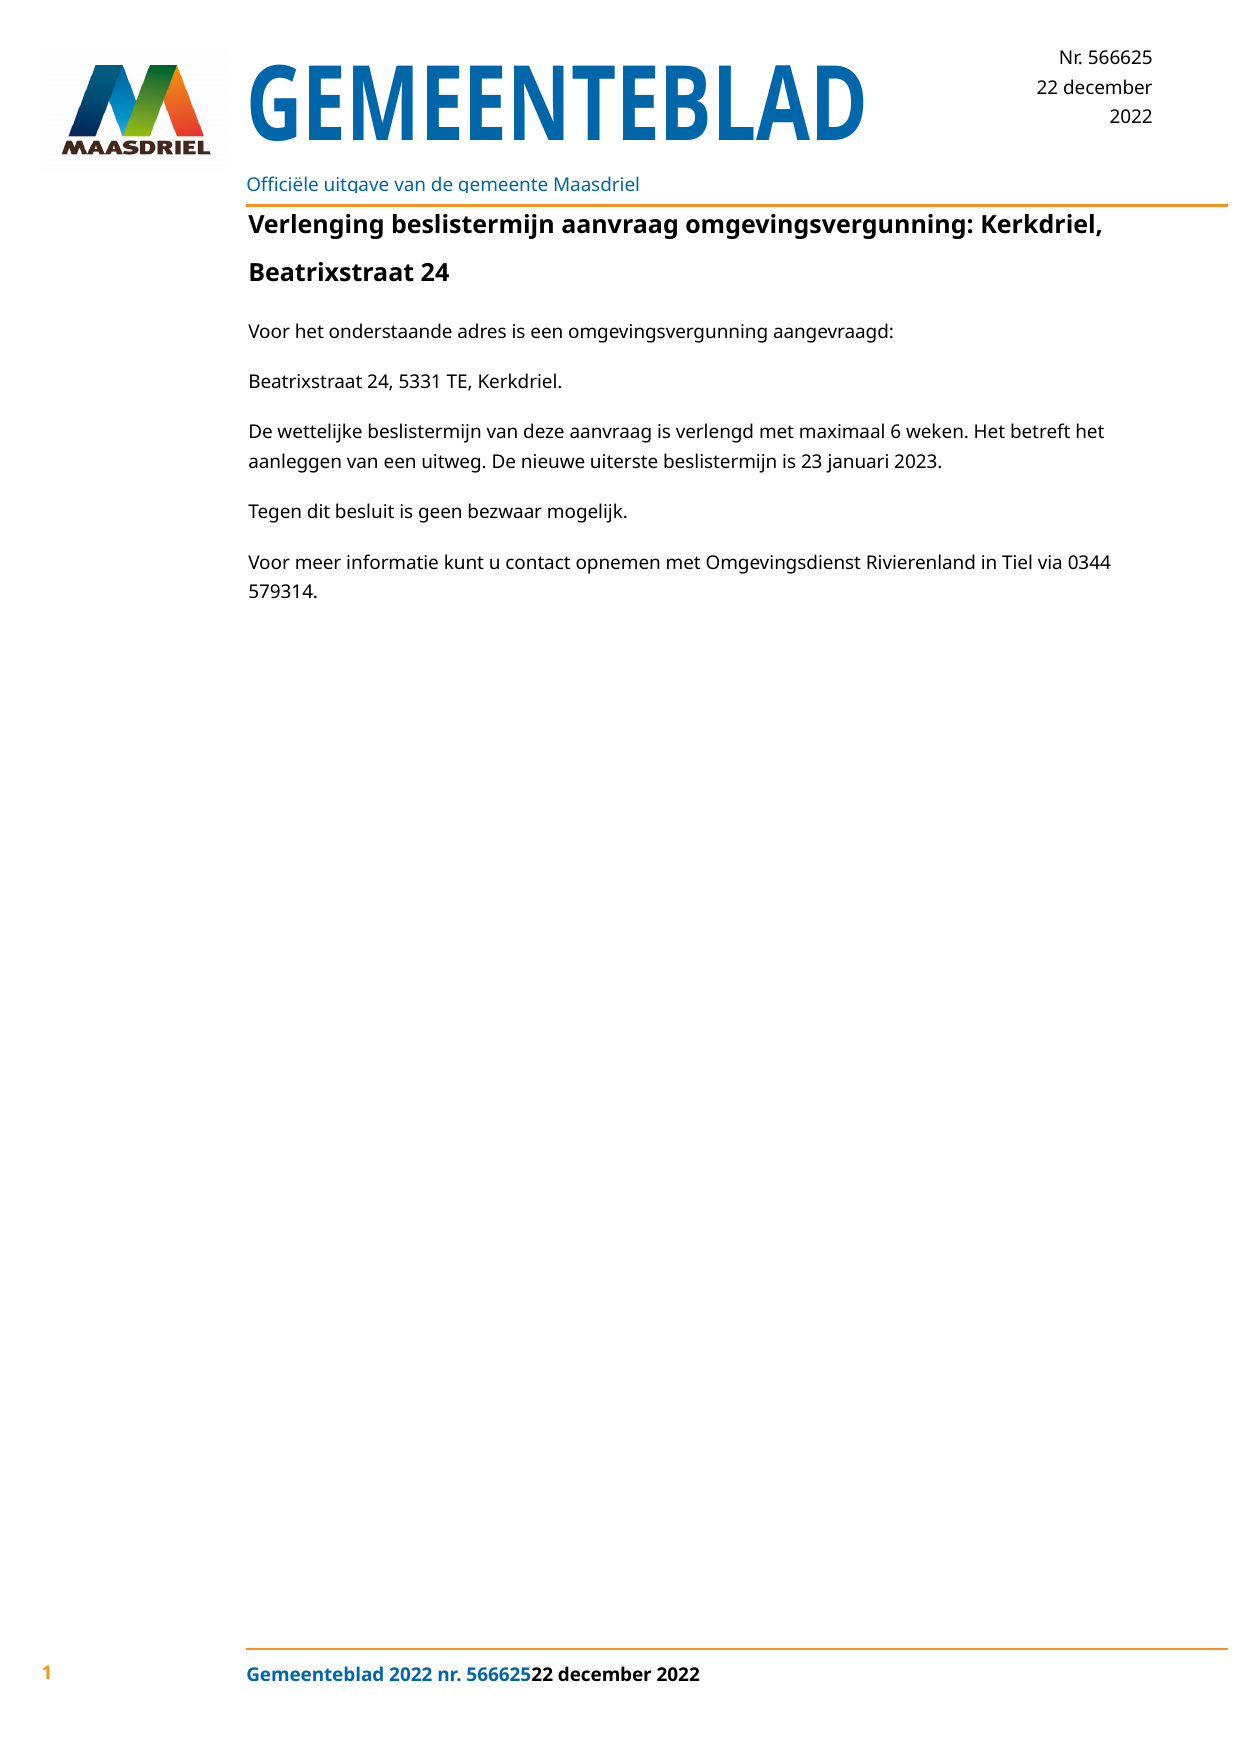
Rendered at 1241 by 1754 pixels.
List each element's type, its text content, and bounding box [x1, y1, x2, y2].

text Beatrixstraat 24, 5331 TE, Kerkdriel. [248, 368, 1152, 394]
text De wettelijke beslistermijn van deze aanvraag is verlengd met maximaal 6 weken. Het betreft het aanleggen van een uitweg. De nieuwe uiterste beslistermijn is 23 januari 2023. [248, 419, 1152, 474]
picture [41, 47, 231, 172]
text Voor het onderstaande adres is een omgevingsvergunning aangevraagd: [248, 318, 1152, 344]
text Tegen dit besluit is geen bezwaar mogelijk. [248, 499, 1152, 524]
text Voor meer informatie kunt u contact opnemen met Omgevingsdienst Rivierenland in Tiel via 0344 579314. [248, 549, 1152, 604]
text Verlenging beslistermijn aanvraag omgevingsvergunning: Kerkdriel, Beatrixstraat 24 [248, 207, 1152, 288]
